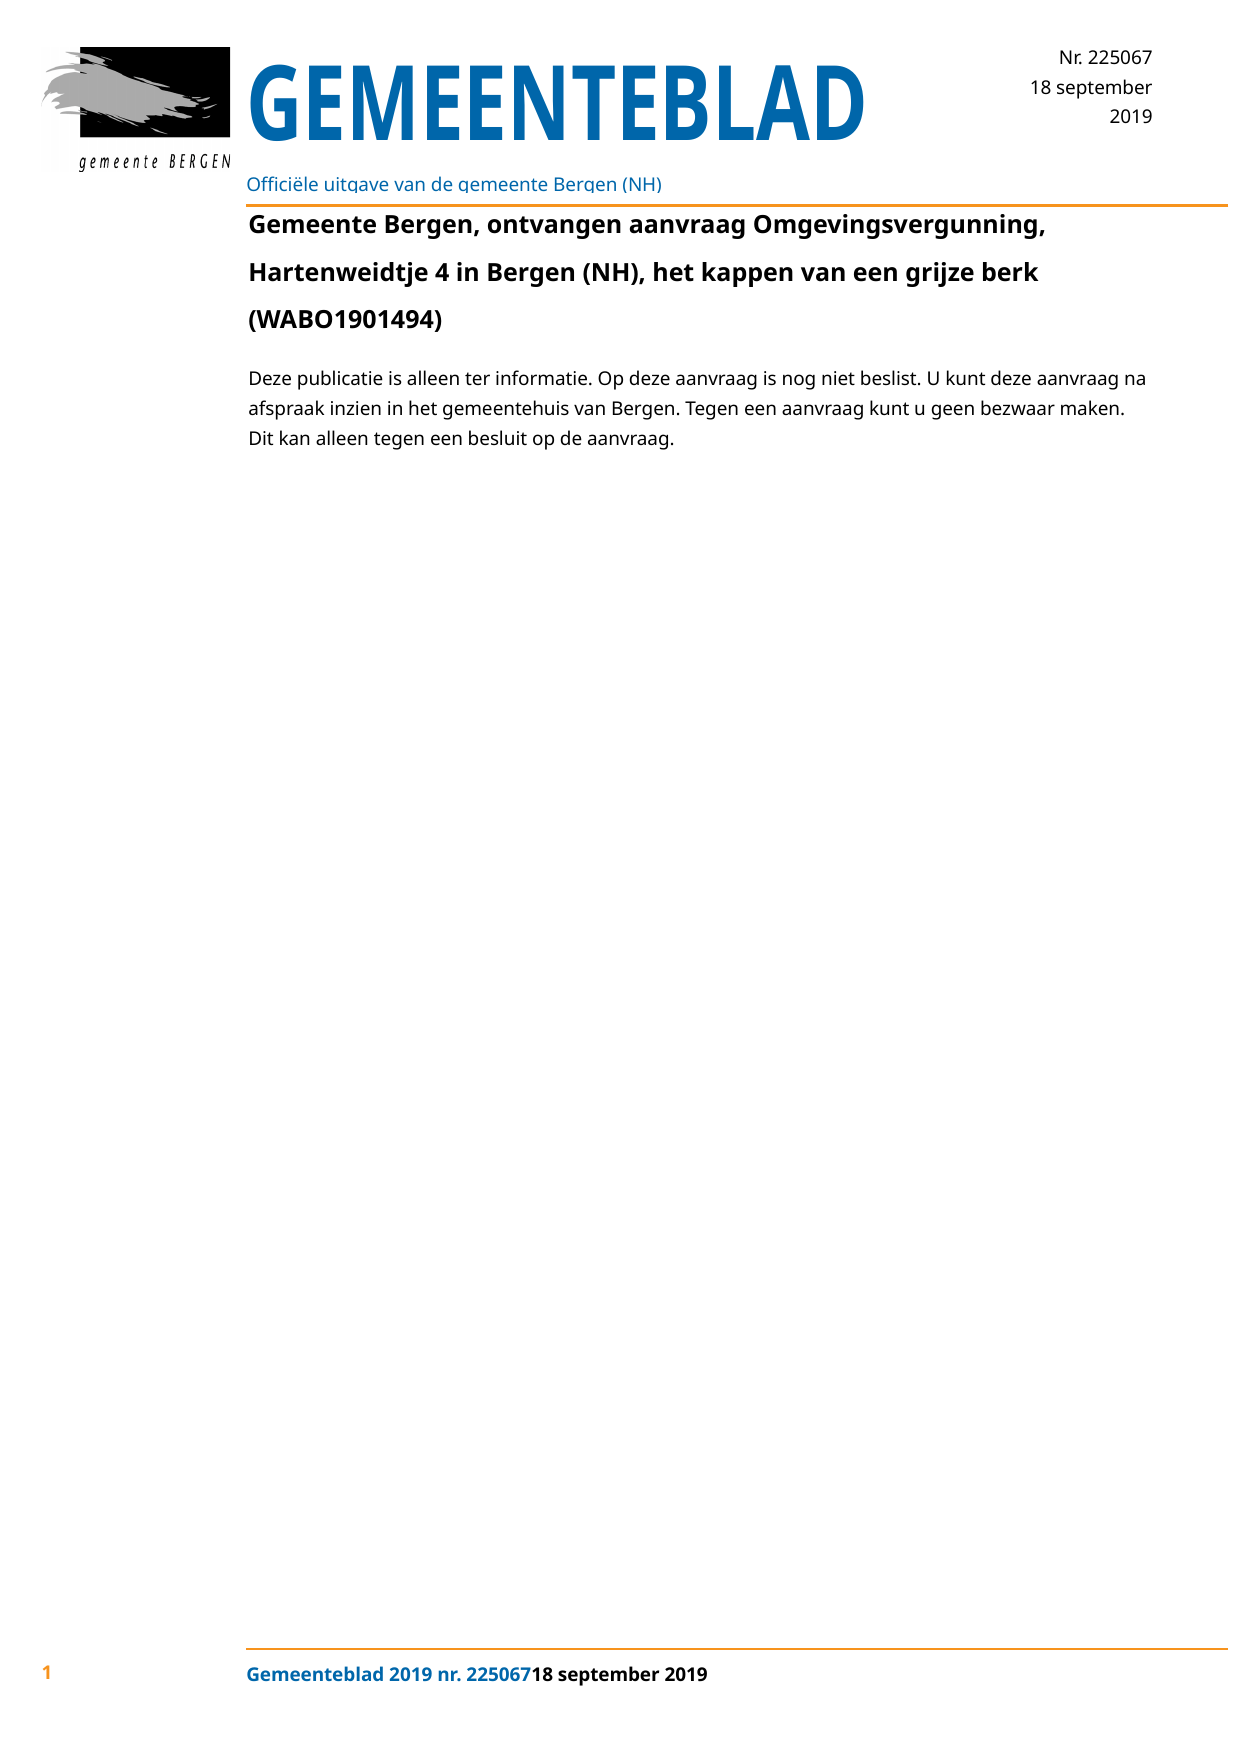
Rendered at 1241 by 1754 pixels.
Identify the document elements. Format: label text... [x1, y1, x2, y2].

text Gemeente Bergen, ontvangen aanvraag Omgevingsvergunning, Hartenweidtje 4 in Bergen (NH), het kappen van een grijze berk (WABO1901494) [248, 207, 1152, 336]
text Deze publicatie is alleen ter informatie. Op deze aanvraag is nog niet beslist. U kunt deze aanvraag na afspraak inzien in het gemeentehuis van Bergen. Tegen een aanvraag kunt u geen bezwaar maken. Dit kan alleen tegen een besluit op de aanvraag. [248, 366, 1152, 450]
picture [41, 47, 231, 172]
